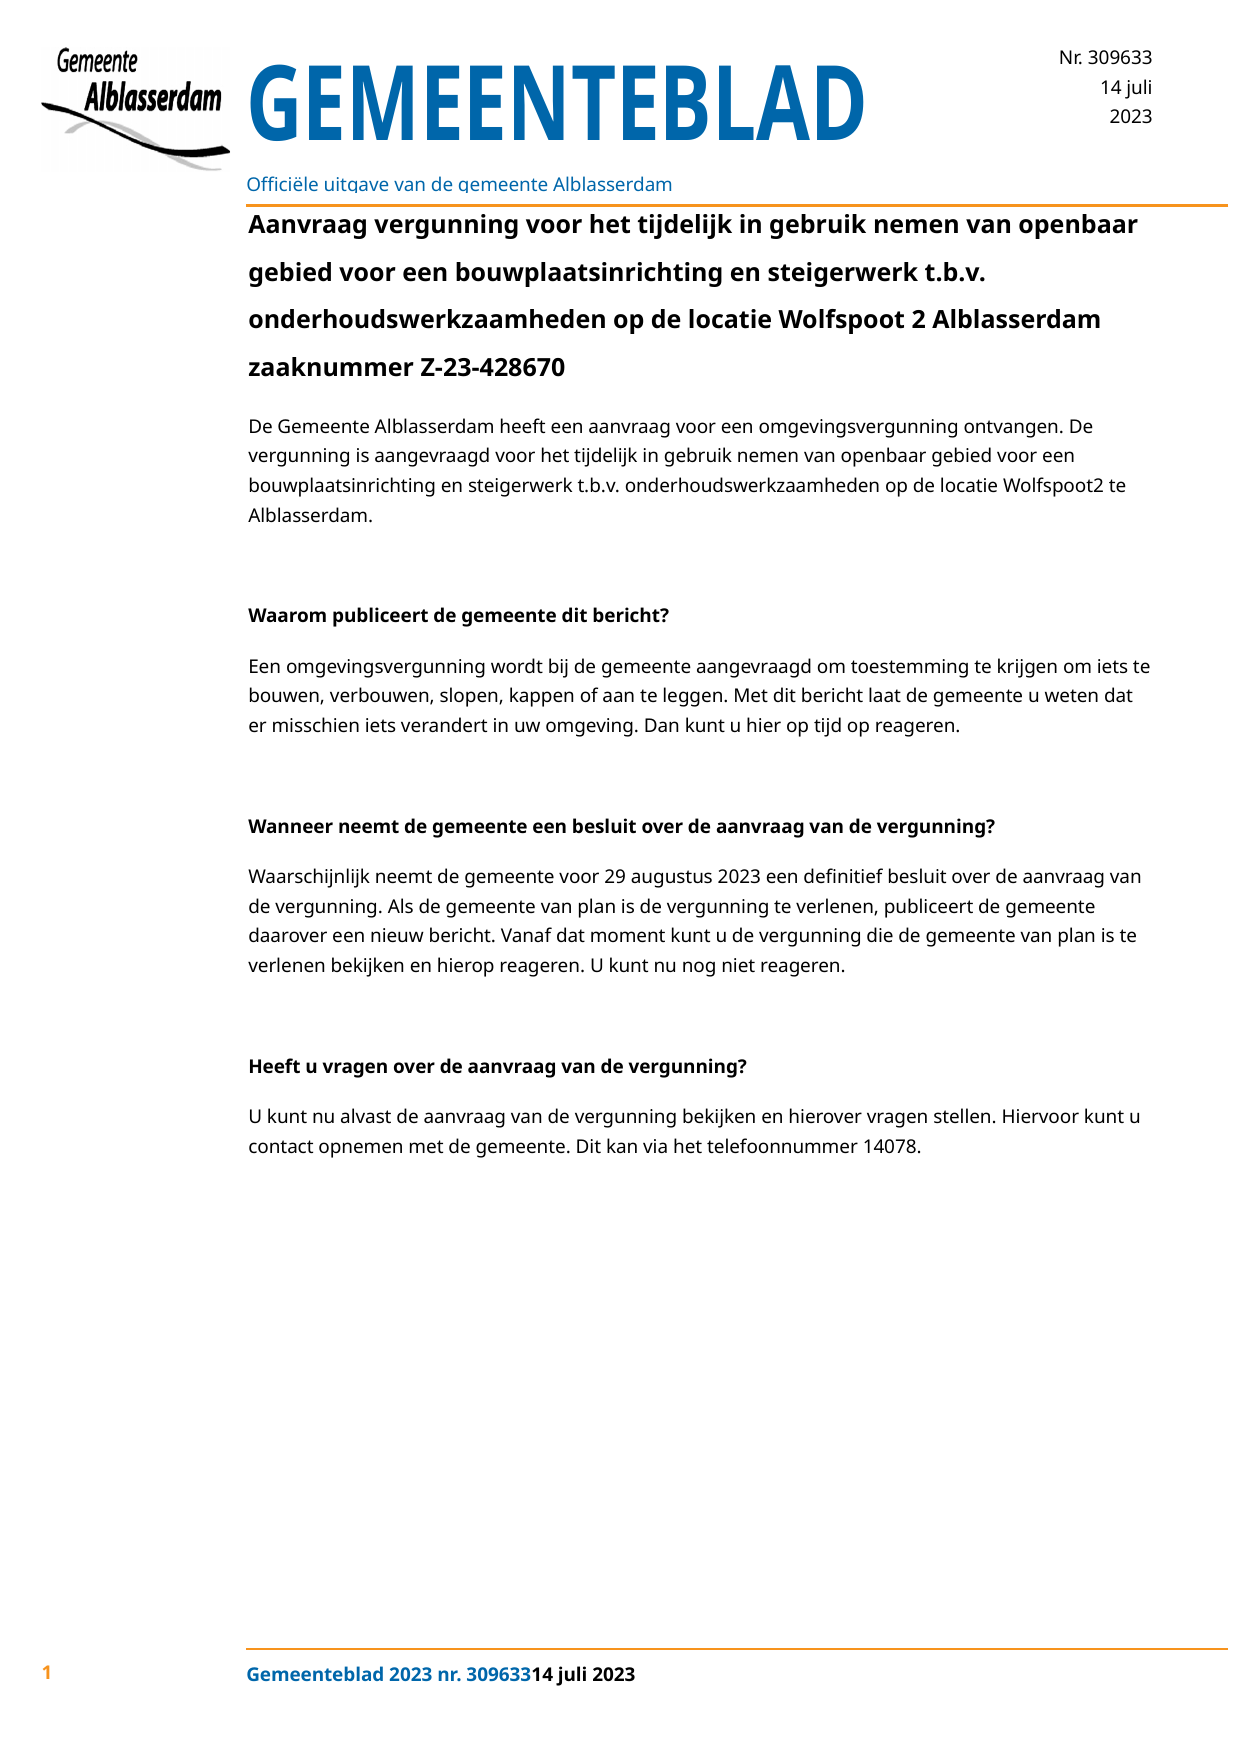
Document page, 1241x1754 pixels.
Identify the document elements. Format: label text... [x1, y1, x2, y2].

text Een omgevingsvergunning wordt bij de gemeente aangevraagd om toestemming te krijgen om iets te bouwen, verbouwen, slopen, kappen of aan te leggen. Met dit bericht laat de gemeente u weten dat er misschien iets verandert in uw omgeving. Dan kunt u hier op tijd op reageren. [248, 653, 1152, 738]
text Wanneer neemt de gemeente een besluit over de aanvraag van de vergunning? [248, 813, 1152, 839]
text Aanvraag vergunning voor het tijdelijk in gebruik nemen van openbaar gebied voor een bouwplaatsinrichting en steigerwerk t.b.v. onderhoudswerkzaamheden op de locatie Wolfspoot 2 Alblasserdam zaaknummer Z-23-428670 [248, 207, 1152, 384]
text Waarom publiceert de gemeente dit bericht? [248, 603, 1152, 628]
picture [41, 47, 231, 172]
text U kunt nu alvast de aanvraag van de vergunning bekijken en hierover vragen stellen. Hiervoor kunt u contact opnemen met de gemeente. Dit kan via het telefoonnummer 14078. [248, 1103, 1152, 1159]
text Waarschijnlijk neemt de gemeente voor 29 augustus 2023 een definitief besluit over de aanvraag van de vergunning. Als de gemeente van plan is de vergunning te verlenen, publiceert de gemeente daarover een nieuw bericht. Vanaf dat moment kunt u de vergunning die de gemeente van plan is te verlenen bekijken en hierop reageren. U kunt nu nog niet reageren. [248, 863, 1152, 978]
text Heeft u vragen over de aanvraag van de vergunning? [248, 1053, 1152, 1079]
text De Gemeente Alblasserdam heeft een aanvraag voor een omgevingsvergunning ontvangen. De vergunning is aangevraagd voor het tijdelijk in gebruik nemen van openbaar gebied voor een bouwplaatsinrichting en steigerwerk t.b.v. onderhoudswerkzaamheden op de locatie Wolfspoot2 te Alblasserdam. [248, 413, 1152, 528]
